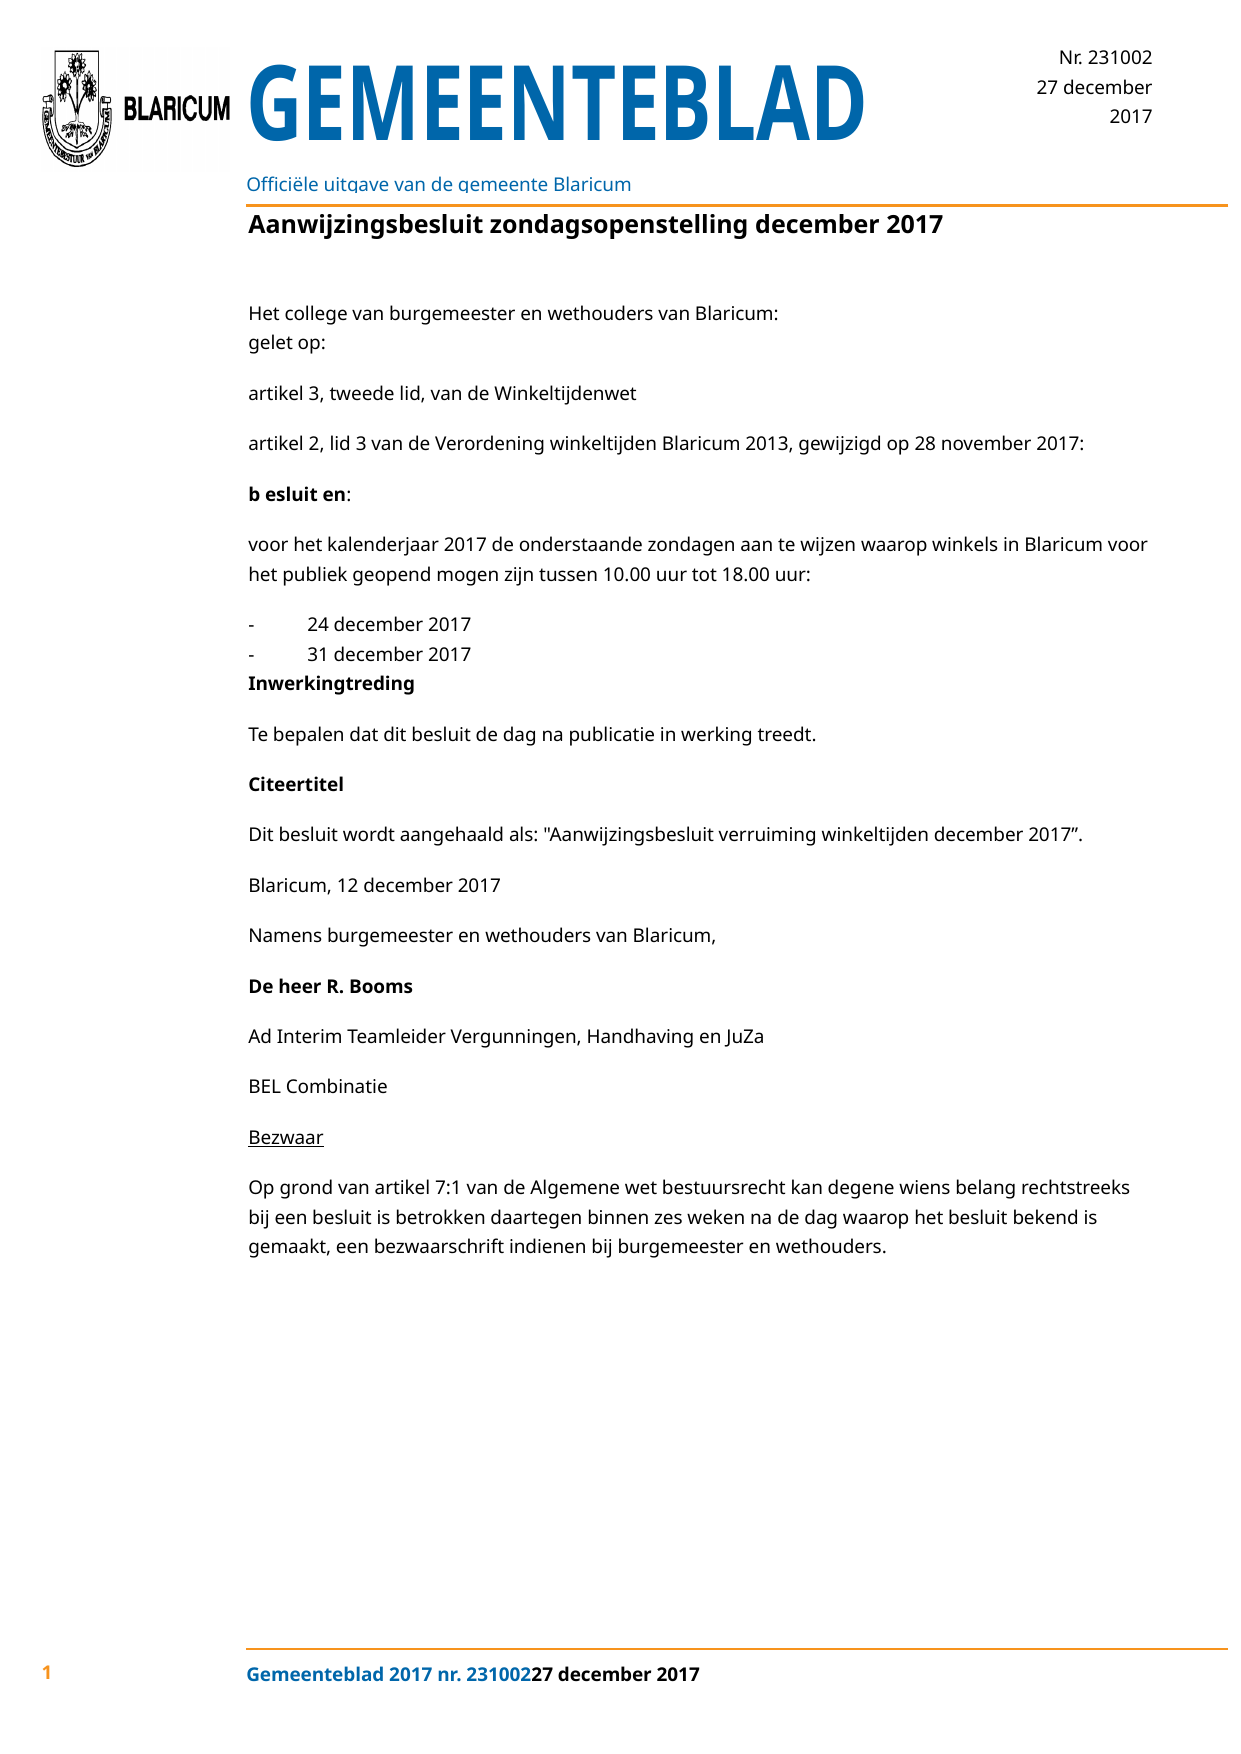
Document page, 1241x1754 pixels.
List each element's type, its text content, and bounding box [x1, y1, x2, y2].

text De heer R. Booms [248, 973, 1152, 998]
text Te bepalen dat dit besluit de dag na publicatie in werking treedt. [248, 721, 1152, 746]
text Op grond van artikel 7:1 van de Algemene wet bestuursrecht kan degene wiens belang rechtstreeks bij een besluit is betrokken daartegen binnen zes weken na de dag waarop het besluit bekend is gemaakt, een bezwaarschrift indienen bij burgemeester en wethouders. [248, 1174, 1152, 1259]
text Blaricum, 12 december 2017 [248, 872, 1152, 898]
text Bezwaar [248, 1124, 1152, 1150]
text Ad Interim Teamleider Vergunningen, Handhaving en JuZa [248, 1023, 1152, 1049]
text BEL Combinatie [248, 1074, 1152, 1099]
text artikel 3, tweede lid, van de Winkeltijdenwet [248, 380, 1152, 406]
text b esluit en: [248, 481, 1152, 506]
list 24 december 2017 [248, 611, 1152, 637]
text Het college van burgemeester en wethouders van Blaricum: [248, 300, 1152, 326]
list 31 december 2017 [248, 641, 1152, 666]
text Dit besluit wordt aangehaald als: "Aanwijzingsbesluit verruiming winkeltijden december 2017”. [248, 822, 1152, 847]
text Namens burgemeester en wethouders van Blaricum, [248, 922, 1152, 948]
text Aanwijzingsbesluit zondagsopenstelling december 2017 [248, 207, 1152, 241]
picture [41, 47, 231, 172]
text gelet op: [248, 329, 1152, 355]
text artikel 2, lid 3 van de Verordening winkeltijden Blaricum 2013, gewijzigd op 28 november 2017: [248, 430, 1152, 456]
text voor het kalenderjaar 2017 de onderstaande zondagen aan te wijzen waarop winkels in Blaricum voor het publiek geopend mogen zijn tussen 10.00 uur tot 18.00 uur: [248, 531, 1152, 586]
text Citeertitel [248, 771, 1152, 797]
text Inwerkingtreding [248, 670, 1152, 696]
